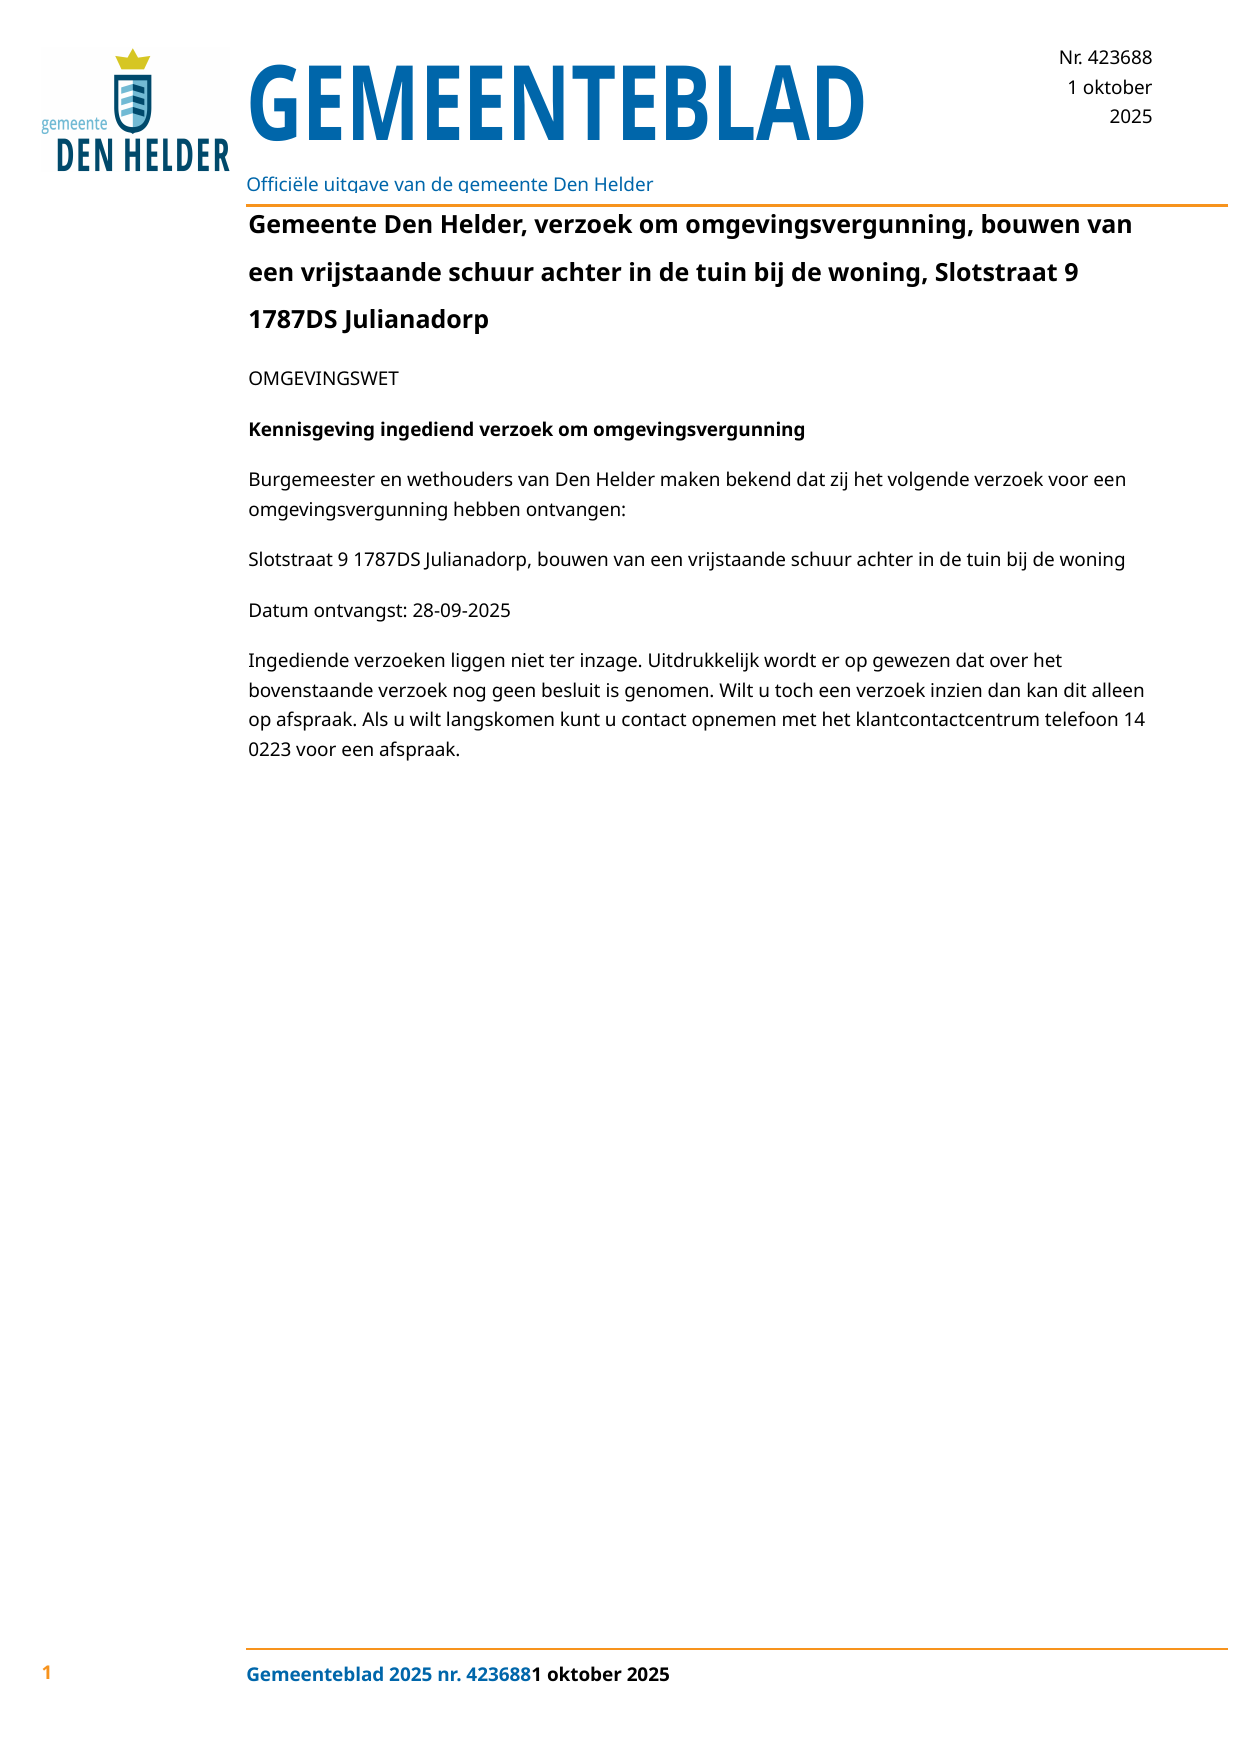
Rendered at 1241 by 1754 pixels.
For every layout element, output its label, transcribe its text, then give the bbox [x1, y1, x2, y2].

picture [41, 47, 231, 172]
text Burgemeester en wethouders van Den Helder maken bekend dat zij het volgende verzoek voor een omgevingsvergunning hebben ontvangen: [248, 466, 1152, 522]
picture [130, 157, 135, 172]
text OMGEVINGSWET [248, 366, 1152, 391]
text Ingediende verzoeken liggen niet ter inzage. Uitdrukkelijk wordt er op gewezen dat over het bovenstaande verzoek nog geen besluit is genomen. Wilt u toch een verzoek inzien dan kan dit alleen op afspraak. Als u wilt langskomen kunt u contact opnemen met het klantcontactcentrum telefoon 14 0223 voor een afspraak. [248, 647, 1152, 762]
text Slotstraat 9 1787DS Julianadorp, bouwen van een vrijstaande schuur achter in de tuin bij de woning [248, 546, 1152, 572]
picture [220, 160, 224, 172]
picture [63, 144, 68, 165]
text Kennisgeving ingediend verzoek om omgevingsvergunning [248, 416, 1152, 442]
text Gemeente Den Helder, verzoek om omgevingsvergunning, bouwen van een vrijstaande schuur achter in de tuin bij de woning, Slotstraat 9 1787DS Julianadorp [248, 207, 1152, 336]
picture [182, 144, 187, 165]
picture [100, 154, 106, 172]
text Datum ontvangst: 28-09-2025 [248, 597, 1152, 622]
